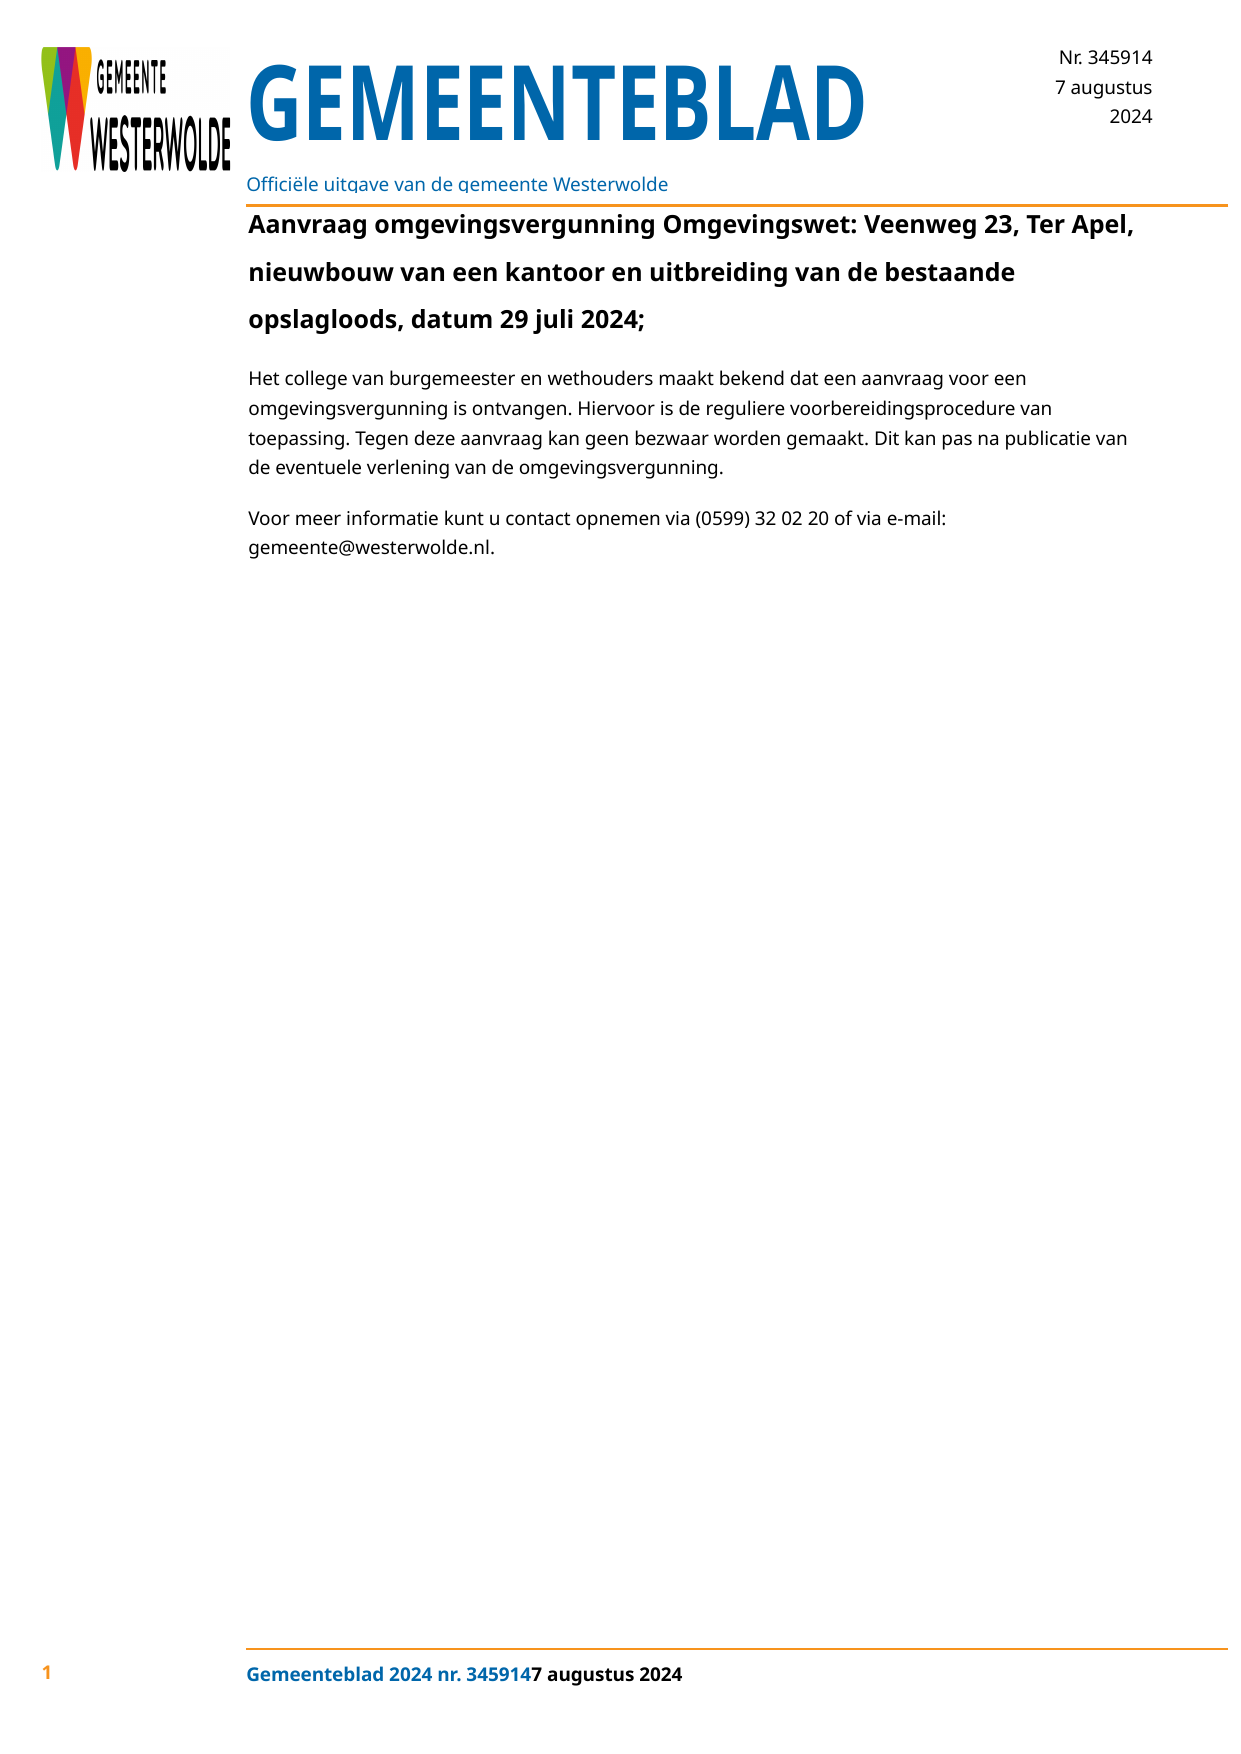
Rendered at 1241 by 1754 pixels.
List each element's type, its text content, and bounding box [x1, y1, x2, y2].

text Het college van burgemeester en wethouders maakt bekend dat een aanvraag voor een omgevingsvergunning is ontvangen. Hiervoor is de reguliere voorbereidingsprocedure van toepassing. Tegen deze aanvraag kan geen bezwaar worden gemaakt. Dit kan pas na publicatie van de eventuele verlening van de omgevingsvergunning. [248, 366, 1152, 480]
picture [41, 47, 231, 172]
text Voor meer informatie kunt u contact opnemen via (0599) 32 02 20 of via e-mail: gemeente@westerwolde.nl. [248, 505, 1152, 560]
text Aanvraag omgevingsvergunning Omgevingswet: Veenweg 23, Ter Apel, nieuwbouw van een kantoor en uitbreiding van de bestaande opslagloods, datum 29 juli 2024; [248, 207, 1152, 336]
